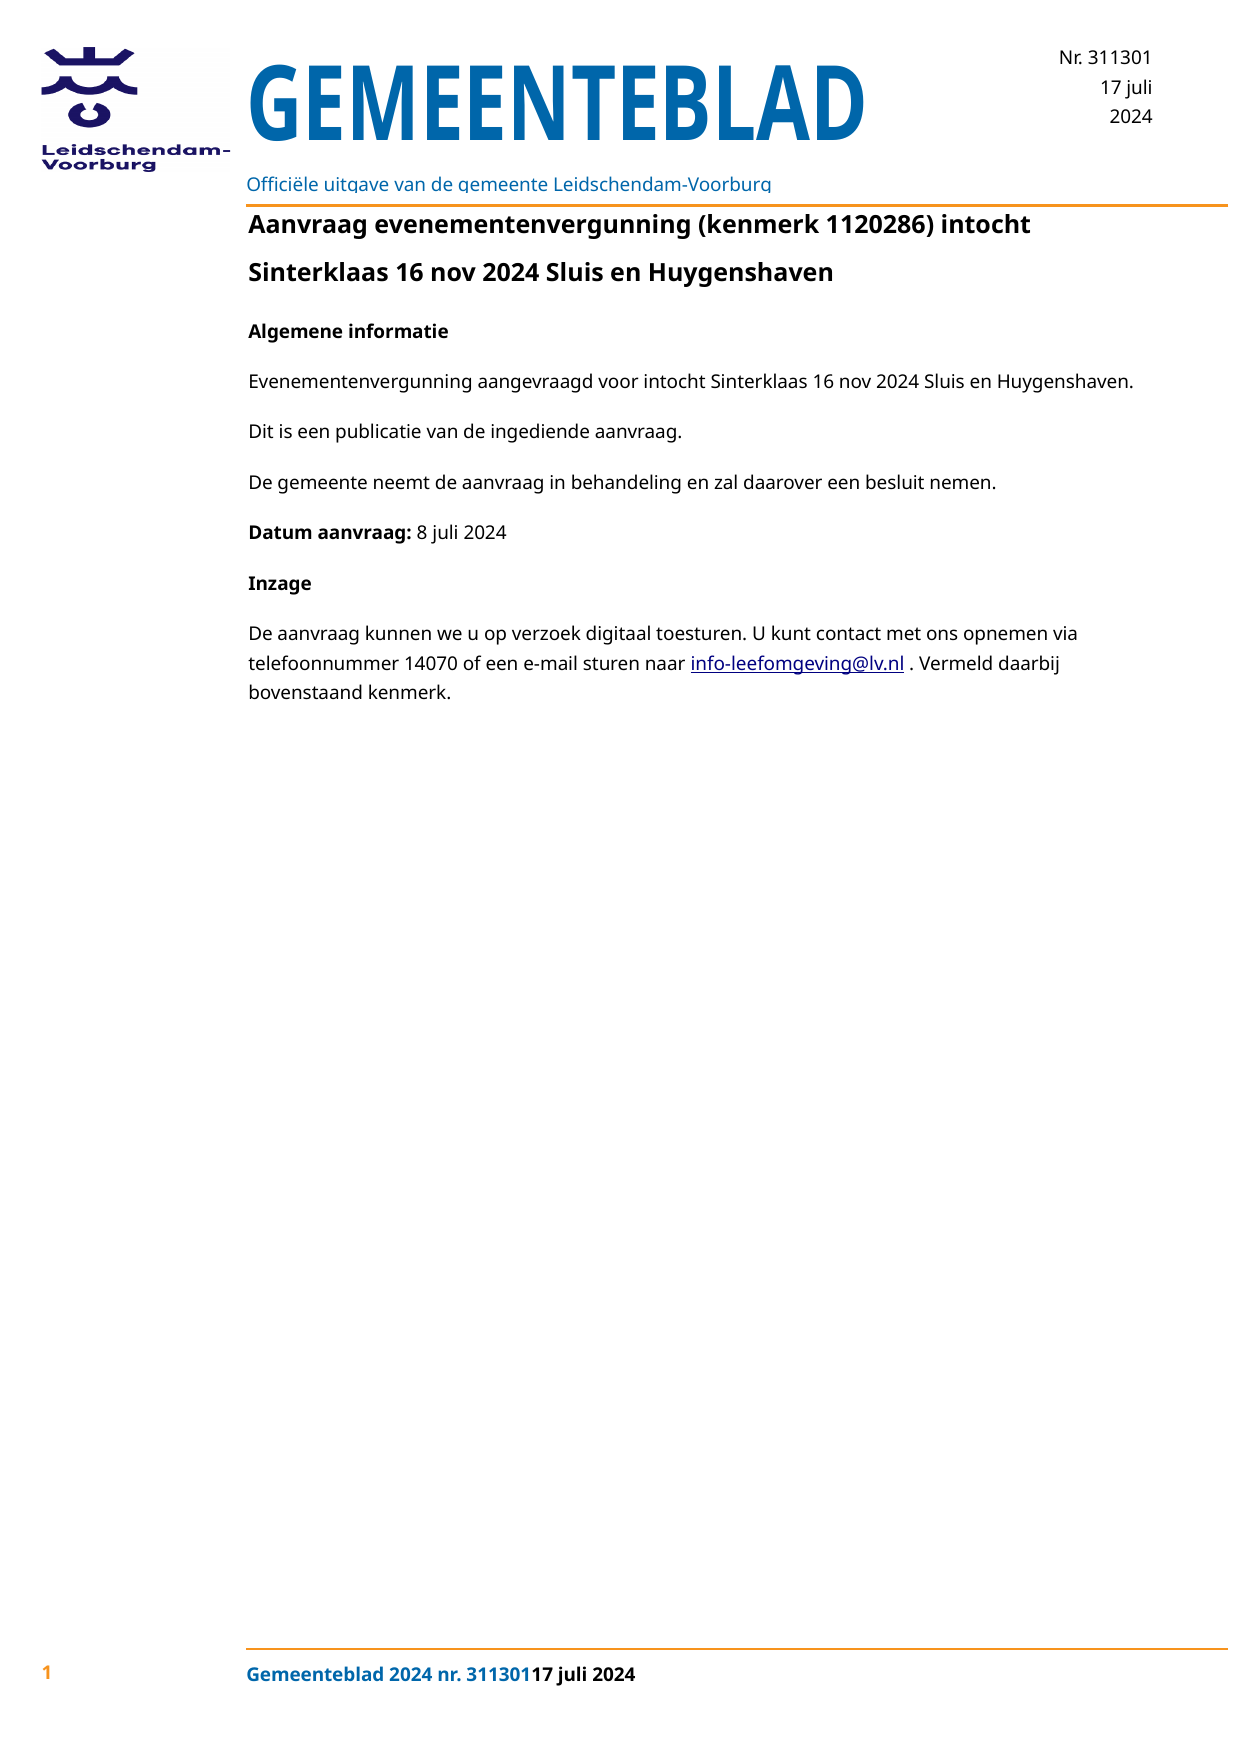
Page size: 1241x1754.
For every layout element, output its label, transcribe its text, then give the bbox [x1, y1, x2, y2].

text Datum aanvraag: 8 juli 2024 [248, 519, 1152, 545]
text Inzage [248, 570, 1152, 596]
text Aanvraag evenementenvergunning (kenmerk 1120286) intocht Sinterklaas 16 nov 2024 Sluis en Huygenshaven [248, 207, 1152, 288]
text De gemeente neemt de aanvraag in behandeling en zal daarover een besluit nemen. [248, 469, 1152, 495]
picture [41, 47, 231, 172]
text Algemene informatie [248, 318, 1152, 344]
text De aanvraag kunnen we u op verzoek digitaal toesturen. U kunt contact met ons opnemen via telefoonnummer 14070 of een e-mail sturen naar info-leefomgeving@lv.nl . Vermeld daarbij bovenstaand kenmerk. [248, 620, 1152, 705]
text Evenementenvergunning aangevraagd voor intocht Sinterklaas 16 nov 2024 Sluis en Huygenshaven. [248, 368, 1152, 394]
text Dit is een publicatie van de ingediende aanvraag. [248, 419, 1152, 444]
